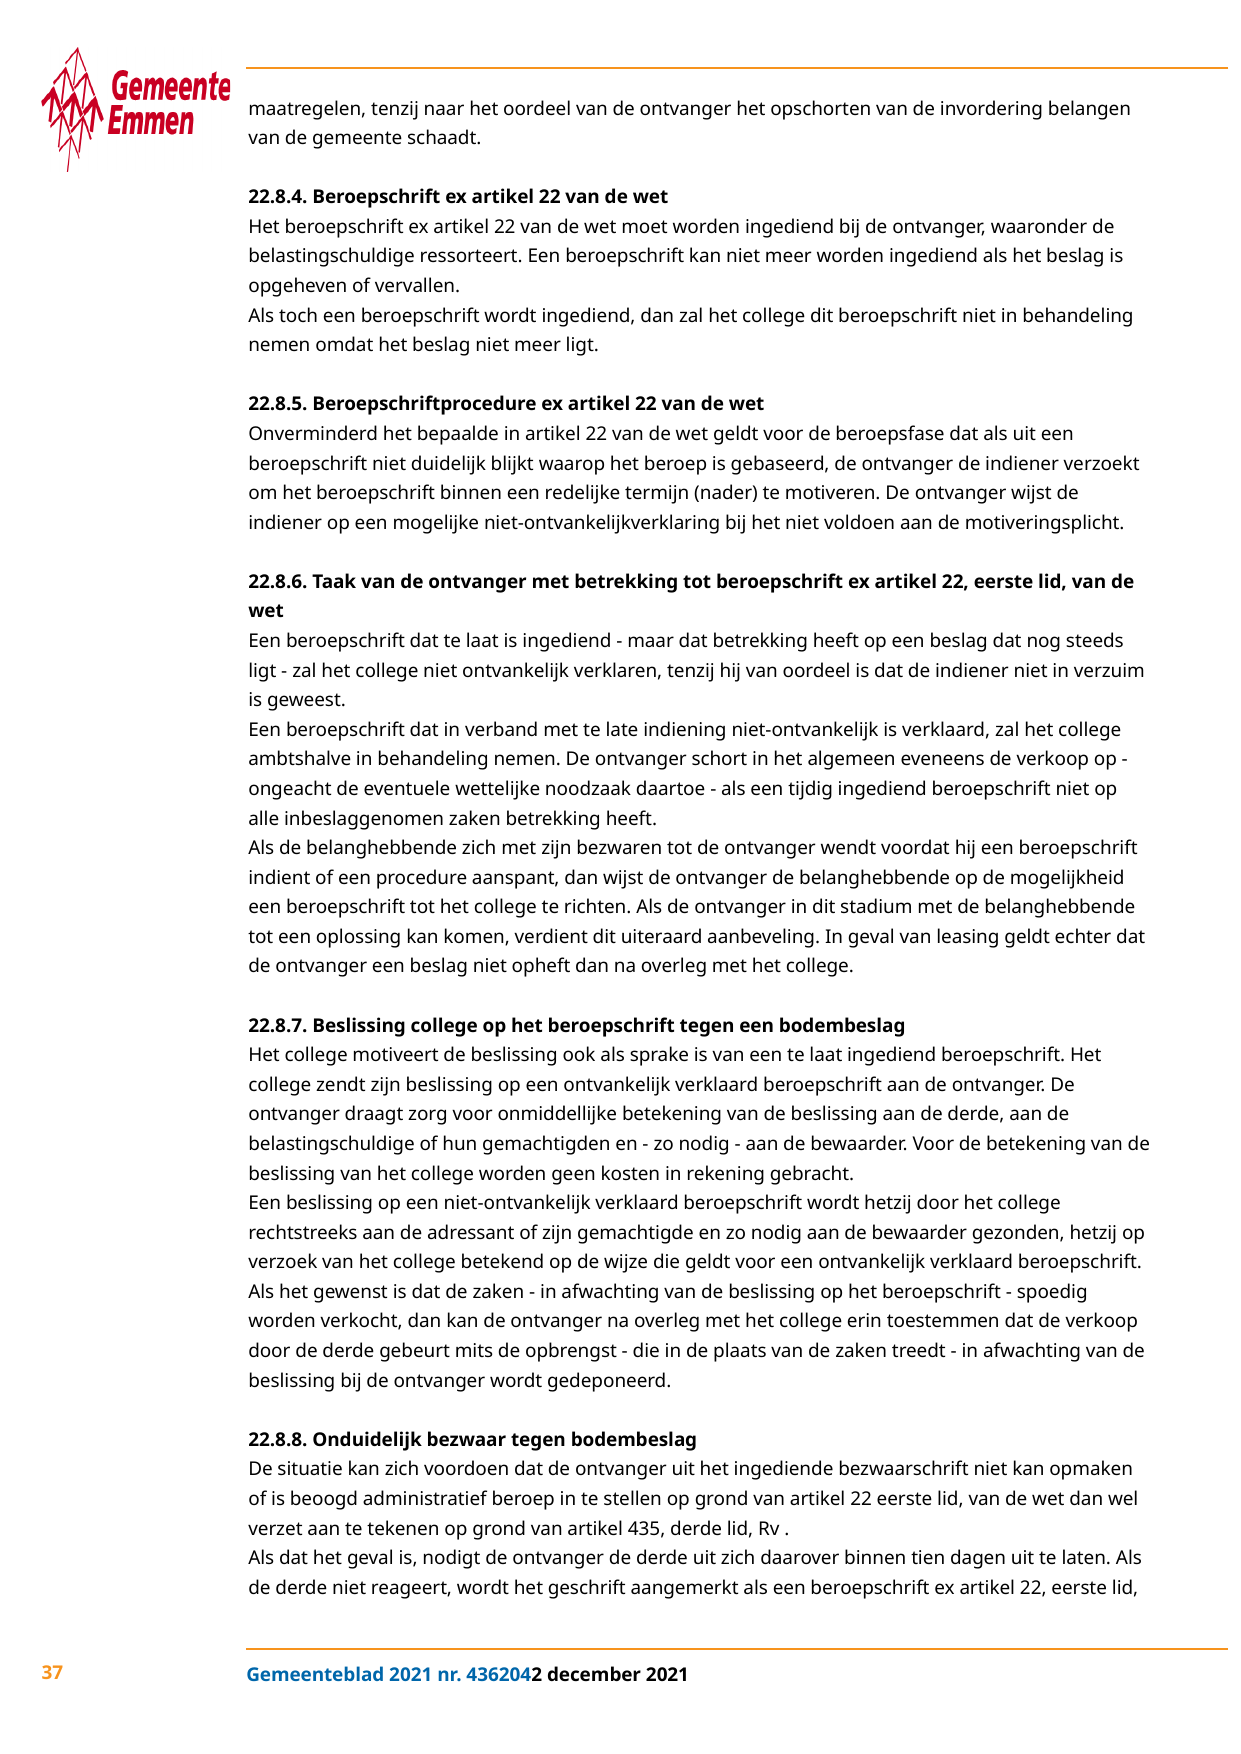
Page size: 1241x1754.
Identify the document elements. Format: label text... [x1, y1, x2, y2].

text Een beslissing op een niet-ontvankelijk verklaard beroepschrift wordt hetzij door het college rechtstreeks aan de adressant of zijn gemachtigde en zo nodig aan de bewaarder gezonden, hetzij op verzoek van het college betekend op de wijze die geldt voor een ontvankelijk verklaard beroepschrift. [248, 1189, 1152, 1274]
text De situatie kan zich voordoen dat de ontvanger uit het ingediende bezwaarschrift niet kan opmaken of is beoogd administratief beroep in te stellen op grond van artikel 22 eerste lid, van de wet dan wel verzet aan te tekenen op grond van artikel 435, derde lid, Rv . [248, 1456, 1152, 1541]
text Als toch een beroepschrift wordt ingediend, dan zal het college dit beroepschrift niet in behandeling nemen omdat het beslag niet meer ligt. [248, 302, 1152, 357]
picture [41, 47, 231, 172]
text 22.8.4. Beroepschrift ex artikel 22 van de wet [248, 183, 1152, 209]
text 22.8.8. Onduidelijk bezwaar tegen bodembeslag [248, 1426, 1152, 1452]
text Als het gewenst is dat de zaken - in afwachting van de beslissing op het beroepschrift - spoedig worden verkocht, dan kan de ontvanger na overleg met het college erin toestemmen dat de verkoop door de derde gebeurt mits de opbrengst - die in de plaats van de zaken treedt - in afwachting van de beslissing bij de ontvanger wordt gedeponeerd. [248, 1278, 1152, 1393]
text maatregelen, tenzij naar het oordeel van de ontvanger het opschorten van de invordering belangen van de gemeente schaadt. [248, 95, 1152, 150]
text 22.8.5. Beroepschriftprocedure ex artikel 22 van de wet [248, 391, 1152, 416]
text Een beroepschrift dat te laat is ingediend - maar dat betrekking heeft op een beslag dat nog steeds ligt - zal het college niet ontvankelijk verklaren, tenzij hij van oordeel is dat de indiener niet in verzuim is geweest. [248, 627, 1152, 712]
text Een beroepschrift dat in verband met te late indiening niet-ontvankelijk is verklaard, zal het college ambtshalve in behandeling nemen. De ontvanger schort in het algemeen eveneens de verkoop op - ongeacht de eventuele wettelijke noodzaak daartoe - als een tijdig ingediend beroepschrift niet op alle inbeslaggenomen zaken betrekking heeft. [248, 716, 1152, 831]
text Als dat het geval is, nodigt de ontvanger de derde uit zich daarover binnen tien dagen uit te laten. Als de derde niet reageert, wordt het geschrift aangemerkt als een beroepschrift ex artikel 22, eerste lid, [248, 1544, 1152, 1600]
text 22.8.7. Beslissing college op het beroepschrift tegen een bodembeslag [248, 1012, 1152, 1038]
text Als de belanghebbende zich met zijn bezwaren tot de ontvanger wendt voordat hij een beroepschrift indient of een procedure aanspant, dan wijst de ontvanger de belanghebbende op de mogelijkheid een beroepschrift tot het college te richten. Als de ontvanger in dit stadium met de belanghebbende tot een oplossing kan komen, verdient dit uiteraard aanbeveling. In geval van leasing geldt echter dat de ontvanger een beslag niet opheft dan na overleg met het college. [248, 834, 1152, 978]
text Het beroepschrift ex artikel 22 van de wet moet worden ingediend bij de ontvanger, waaronder de belastingschuldige ressorteert. Een beroepschrift kan niet meer worden ingediend als het beslag is opgeheven of vervallen. [248, 213, 1152, 298]
text Onverminderd het bepaalde in artikel 22 van de wet geldt voor de beroepsfase dat als uit een beroepschrift niet duidelijk blijkt waarop het beroep is gebaseerd, de ontvanger de indiener verzoekt om het beroepschrift binnen een redelijke termijn (nader) te motiveren. De ontvanger wijst de indiener op een mogelijke niet-ontvankelijkverklaring bij het niet voldoen aan de motiveringsplicht. [248, 420, 1152, 535]
text 22.8.6. Taak van de ontvanger met betrekking tot beroepschrift ex artikel 22, eerste lid, van de wet [248, 568, 1152, 623]
text Het college motiveert de beslissing ook als sprake is van een te laat ingediend beroepschrift. Het college zendt zijn beslissing op een ontvankelijk verklaard beroepschrift aan de ontvanger. De ontvanger draagt zorg voor onmiddellijke betekening van de beslissing aan de derde, aan de belastingschuldige of hun gemachtigden en - zo nodig - aan de bewaarder. Voor de betekening van de beslissing van het college worden geen kosten in rekening gebracht. [248, 1041, 1152, 1186]
